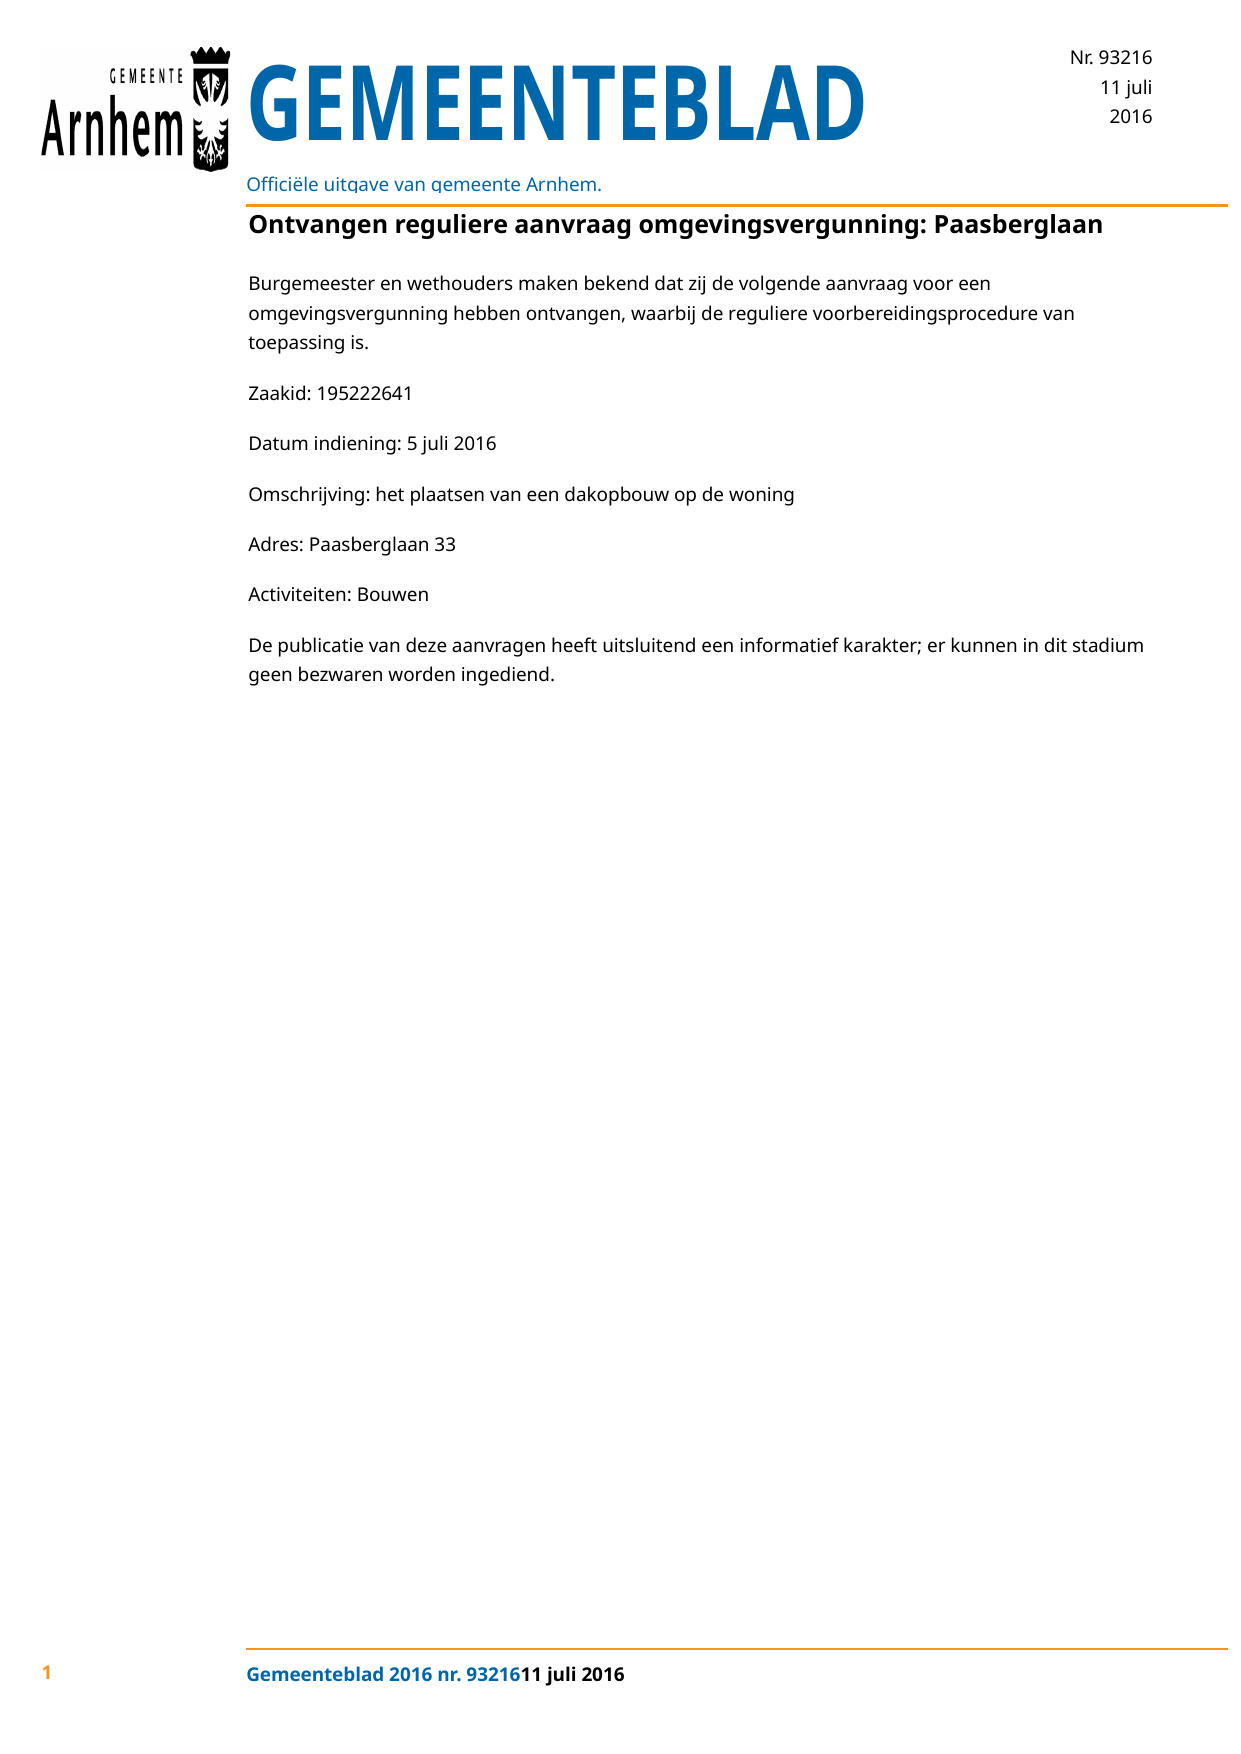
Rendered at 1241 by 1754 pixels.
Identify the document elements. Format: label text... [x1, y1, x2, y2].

text Adres: Paasberglaan 33 [248, 531, 1152, 557]
text Burgemeester en wethouders maken bekend dat zij de volgende aanvraag voor een omgevingsvergunning hebben ontvangen, waarbij de reguliere voorbereidingsprocedure van toepassing is. [248, 270, 1152, 355]
text Omschrijving: het plaatsen van een dakopbouw op de woning [248, 481, 1152, 506]
text Zaakid: 195222641 [248, 380, 1152, 406]
text Activiteiten: Bouwen [248, 582, 1152, 607]
text Ontvangen reguliere aanvraag omgevingsvergunning: Paasberglaan [248, 207, 1152, 241]
text Datum indiening: 5 juli 2016 [248, 430, 1152, 456]
picture [41, 47, 231, 172]
text De publicatie van deze aanvragen heeft uitsluitend een informatief karakter; er kunnen in dit stadium geen bezwaren worden ingediend. [248, 632, 1152, 687]
